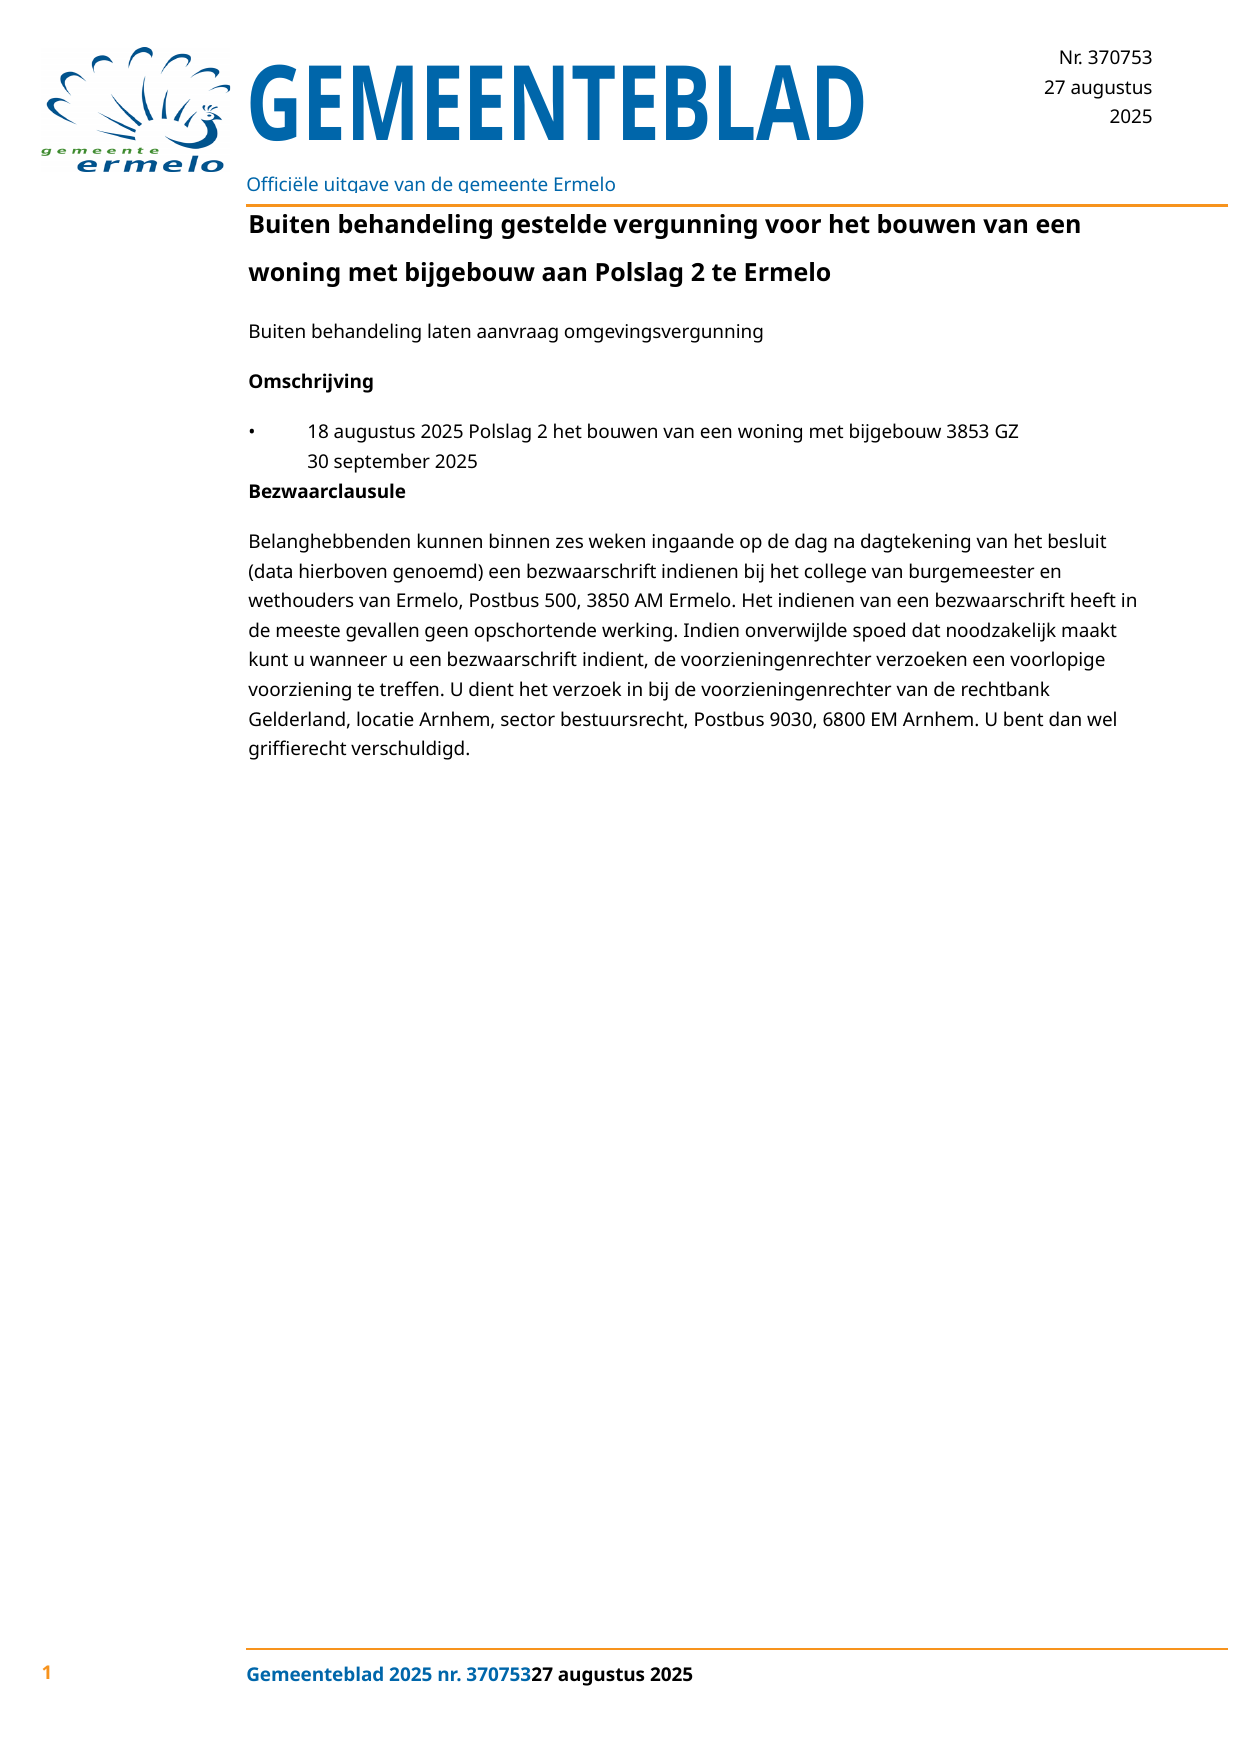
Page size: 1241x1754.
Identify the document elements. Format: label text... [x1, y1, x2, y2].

text Buiten behandeling gestelde vergunning voor het bouwen van een woning met bijgebouw aan Polslag 2 te Ermelo [248, 207, 1152, 288]
text Belanghebbenden kunnen binnen zes weken ingaande op de dag na dagtekening van het besluit (data hierboven genoemd) een bezwaarschrift indienen bij het college van burgemeester en wethouders van Ermelo, Postbus 500, 3850 AM Ermelo. Het indienen van een bezwaarschrift heeft in de meeste gevallen geen opschortende werking. Indien onverwijlde spoed dat noodzakelijk maakt kunt u wanneer u een bezwaarschrift indient, de voorzieningenrechter verzoeken een voorlopige voorziening te treffen. U dient het verzoek in bij de voorzieningenrechter van de rechtbank Gelderland, locatie Arnhem, sector bestuursrecht, Postbus 9030, 6800 EM Arnhem. U bent dan wel griffierecht verschuldigd. [248, 528, 1152, 761]
picture [41, 47, 231, 172]
text Omschrijving [248, 368, 1152, 394]
list 30 september 2025 [248, 448, 1152, 474]
list 18 augustus 2025 Polslag 2 het bouwen van een woning met bijgebouw 3853 GZ [248, 419, 1152, 444]
text Buiten behandeling laten aanvraag omgevingsvergunning [248, 318, 1152, 344]
text Bezwaarclausule [248, 478, 1152, 504]
